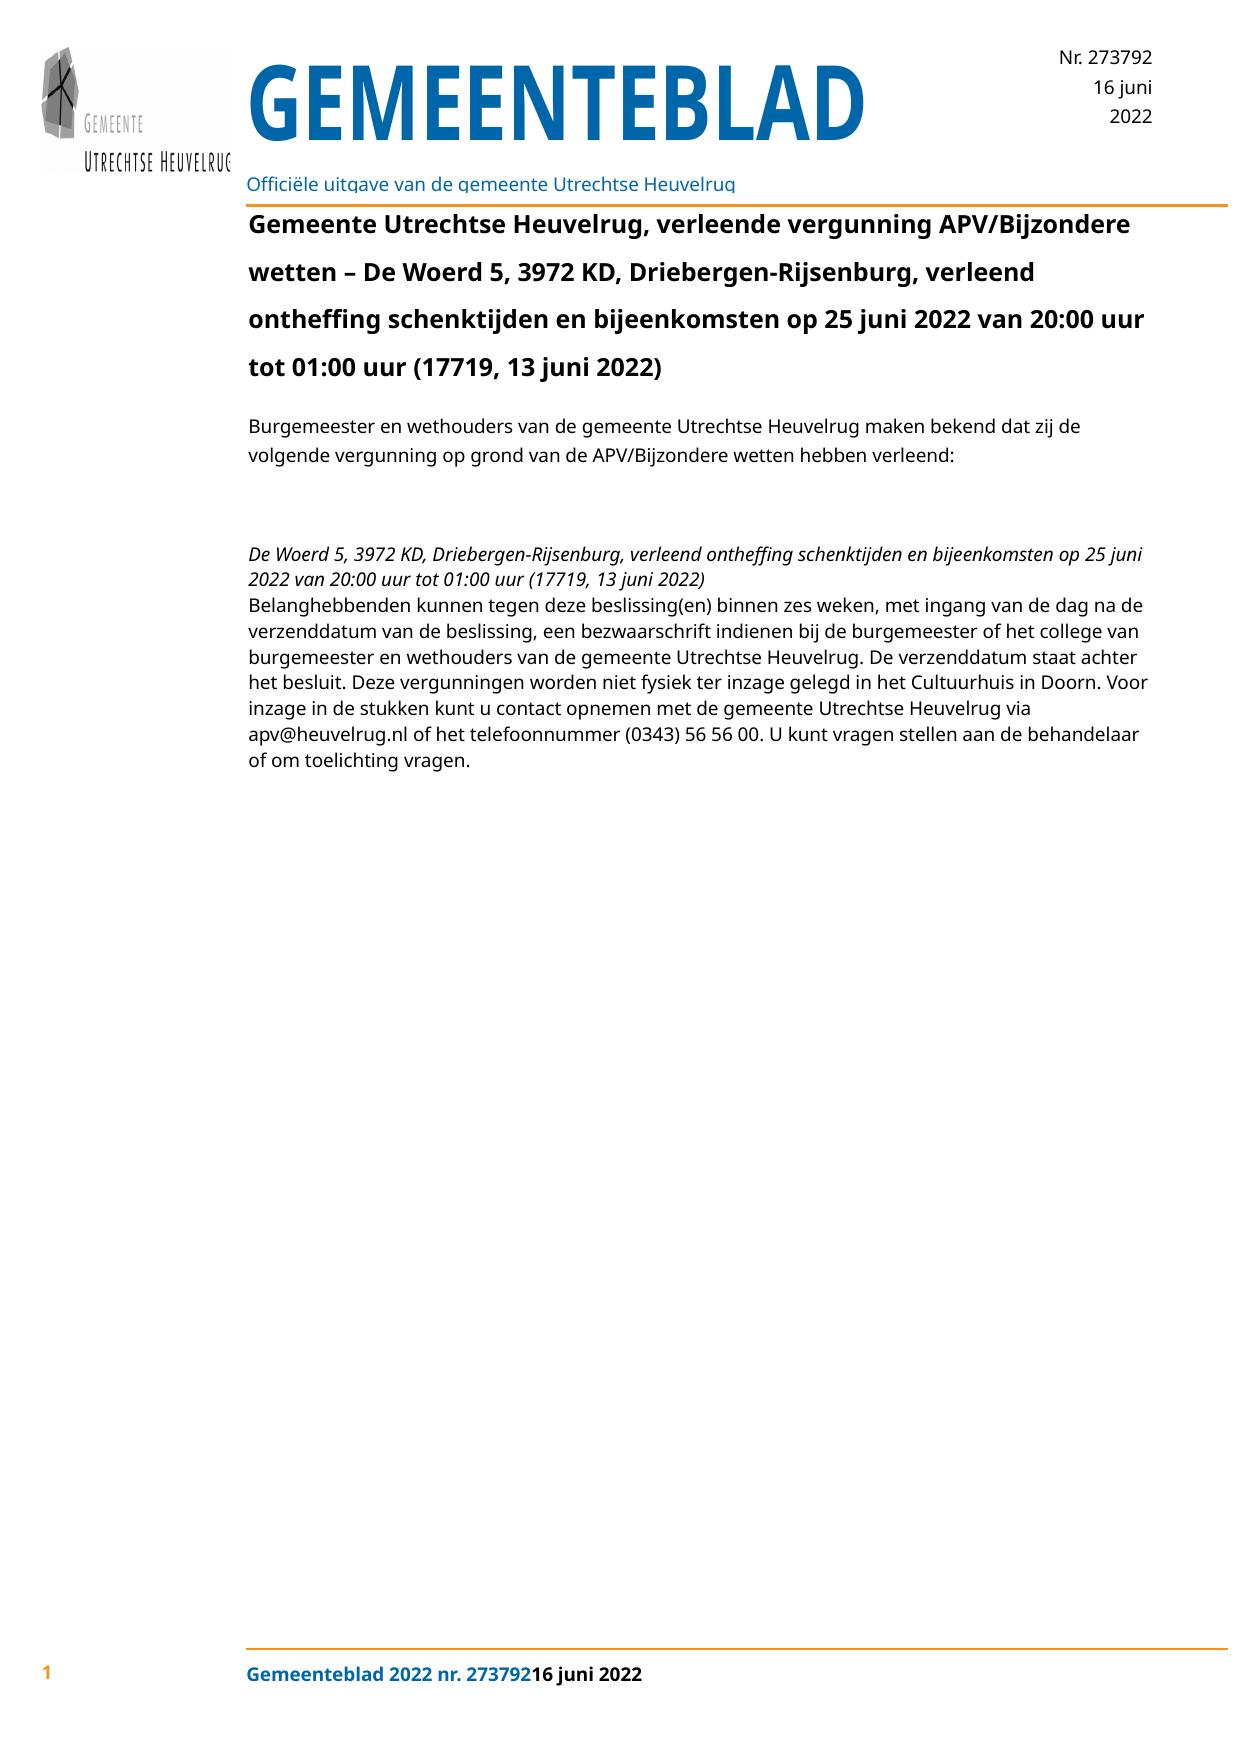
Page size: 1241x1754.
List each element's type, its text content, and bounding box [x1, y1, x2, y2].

text De Woerd 5, 3972 KD, Driebergen-Rijsenburg, verleend ontheffing schenktijden en bijeenkomsten op 25 juni 2022 van 20:00 uur tot 01:00 uur (17719, 13 juni 2022) [248, 541, 1152, 592]
text Belanghebbenden kunnen tegen deze beslissing(en) binnen zes weken, met ingang van de dag na de verzenddatum van de beslissing, een bezwaarschrift indienen bij de burgemeester of het college van burgemeester en wethouders van de gemeente Utrechtse Heuvelrug. De verzenddatum staat achter het besluit. Deze vergunningen worden niet fysiek ter inzage gelegd in het Cultuurhuis in Doorn. Voor inzage in de stukken kunt u contact opnemen met de gemeente Utrechtse Heuvelrug via apv@heuvelrug.nl of het telefoonnummer (0343) 56 56 00. U kunt vragen stellen aan de behandelaar of om toelichting vragen. [248, 592, 1152, 772]
text Burgemeester en wethouders van de gemeente Utrechtse Heuvelrug maken bekend dat zij de volgende vergunning op grond van de APV/Bijzondere wetten hebben verleend: [248, 413, 1152, 468]
text Gemeente Utrechtse Heuvelrug, verleende vergunning APV/Bijzondere wetten – De Woerd 5, 3972 KD, Driebergen-Rijsenburg, verleend ontheffing schenktijden en bijeenkomsten op 25 juni 2022 van 20:00 uur tot 01:00 uur (17719, 13 juni 2022) [248, 207, 1152, 384]
picture [41, 47, 231, 172]
